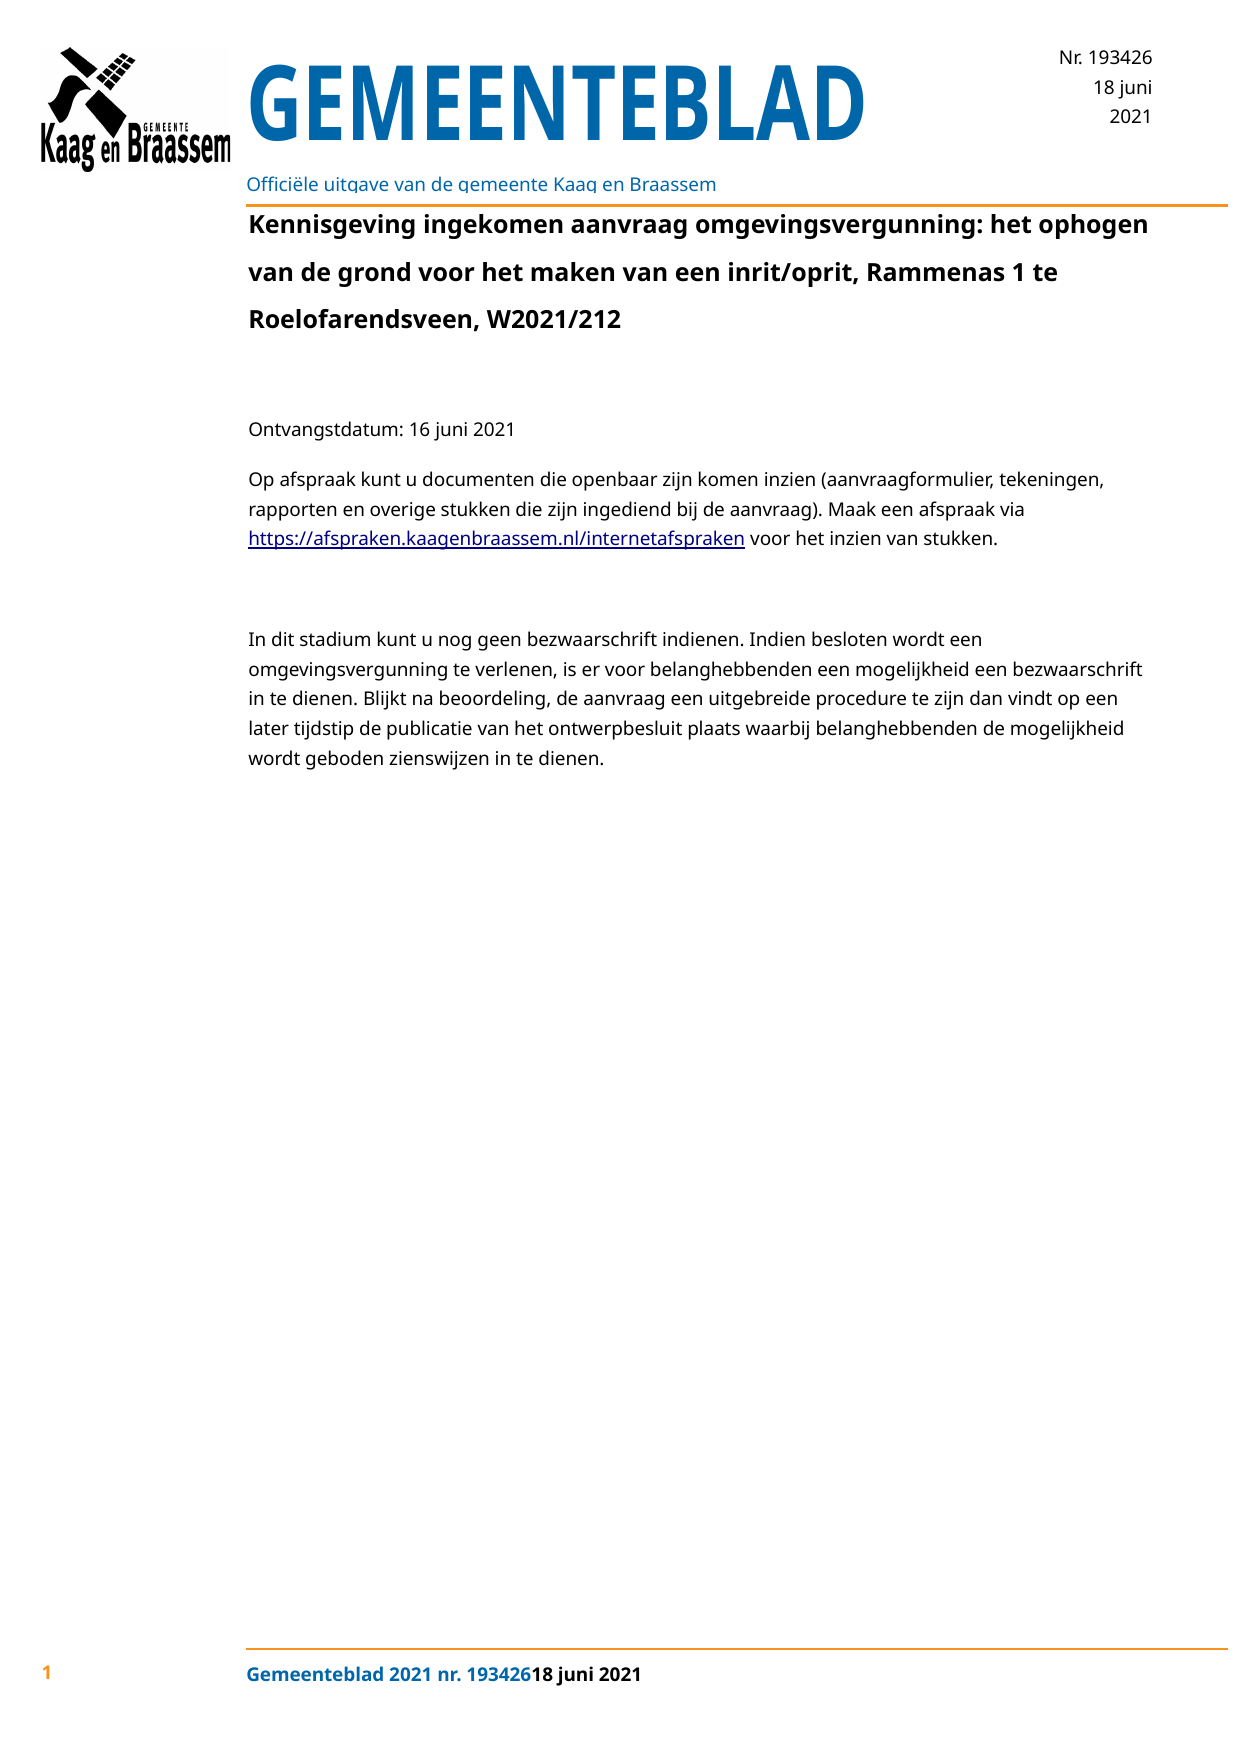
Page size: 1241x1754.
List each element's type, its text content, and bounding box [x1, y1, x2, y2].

text Op afspraak kunt u documenten die openbaar zijn komen inzien (aanvraagformulier, tekeningen, rapporten en overige stukken die zijn ingediend bij de aanvraag). Maak een afspraak via https://afspraken.kaagenbraassem.nl/internetafspraken voor het inzien van stukken. [248, 466, 1152, 551]
text In dit stadium kunt u nog geen bezwaarschrift indienen. Indien besloten wordt een omgevingsvergunning te verlenen, is er voor belanghebbenden een mogelijkheid een bezwaarschrift in te dienen. Blijkt na beoordeling, de aanvraag een uitgebreide procedure te zijn dan vindt op een later tijdstip de publicatie van het ontwerpbesluit plaats waarbij belanghebbenden de mogelijkheid wordt geboden zienswijzen in te dienen. [248, 626, 1152, 770]
picture [41, 47, 231, 172]
text Kennisgeving ingekomen aanvraag omgevingsvergunning: het ophogen van de grond voor het maken van een inrit/oprit, Rammenas 1 te Roelofarendsveen, W2021/212 [248, 207, 1152, 336]
text Ontvangstdatum: 16 juni 2021 [248, 416, 1152, 442]
